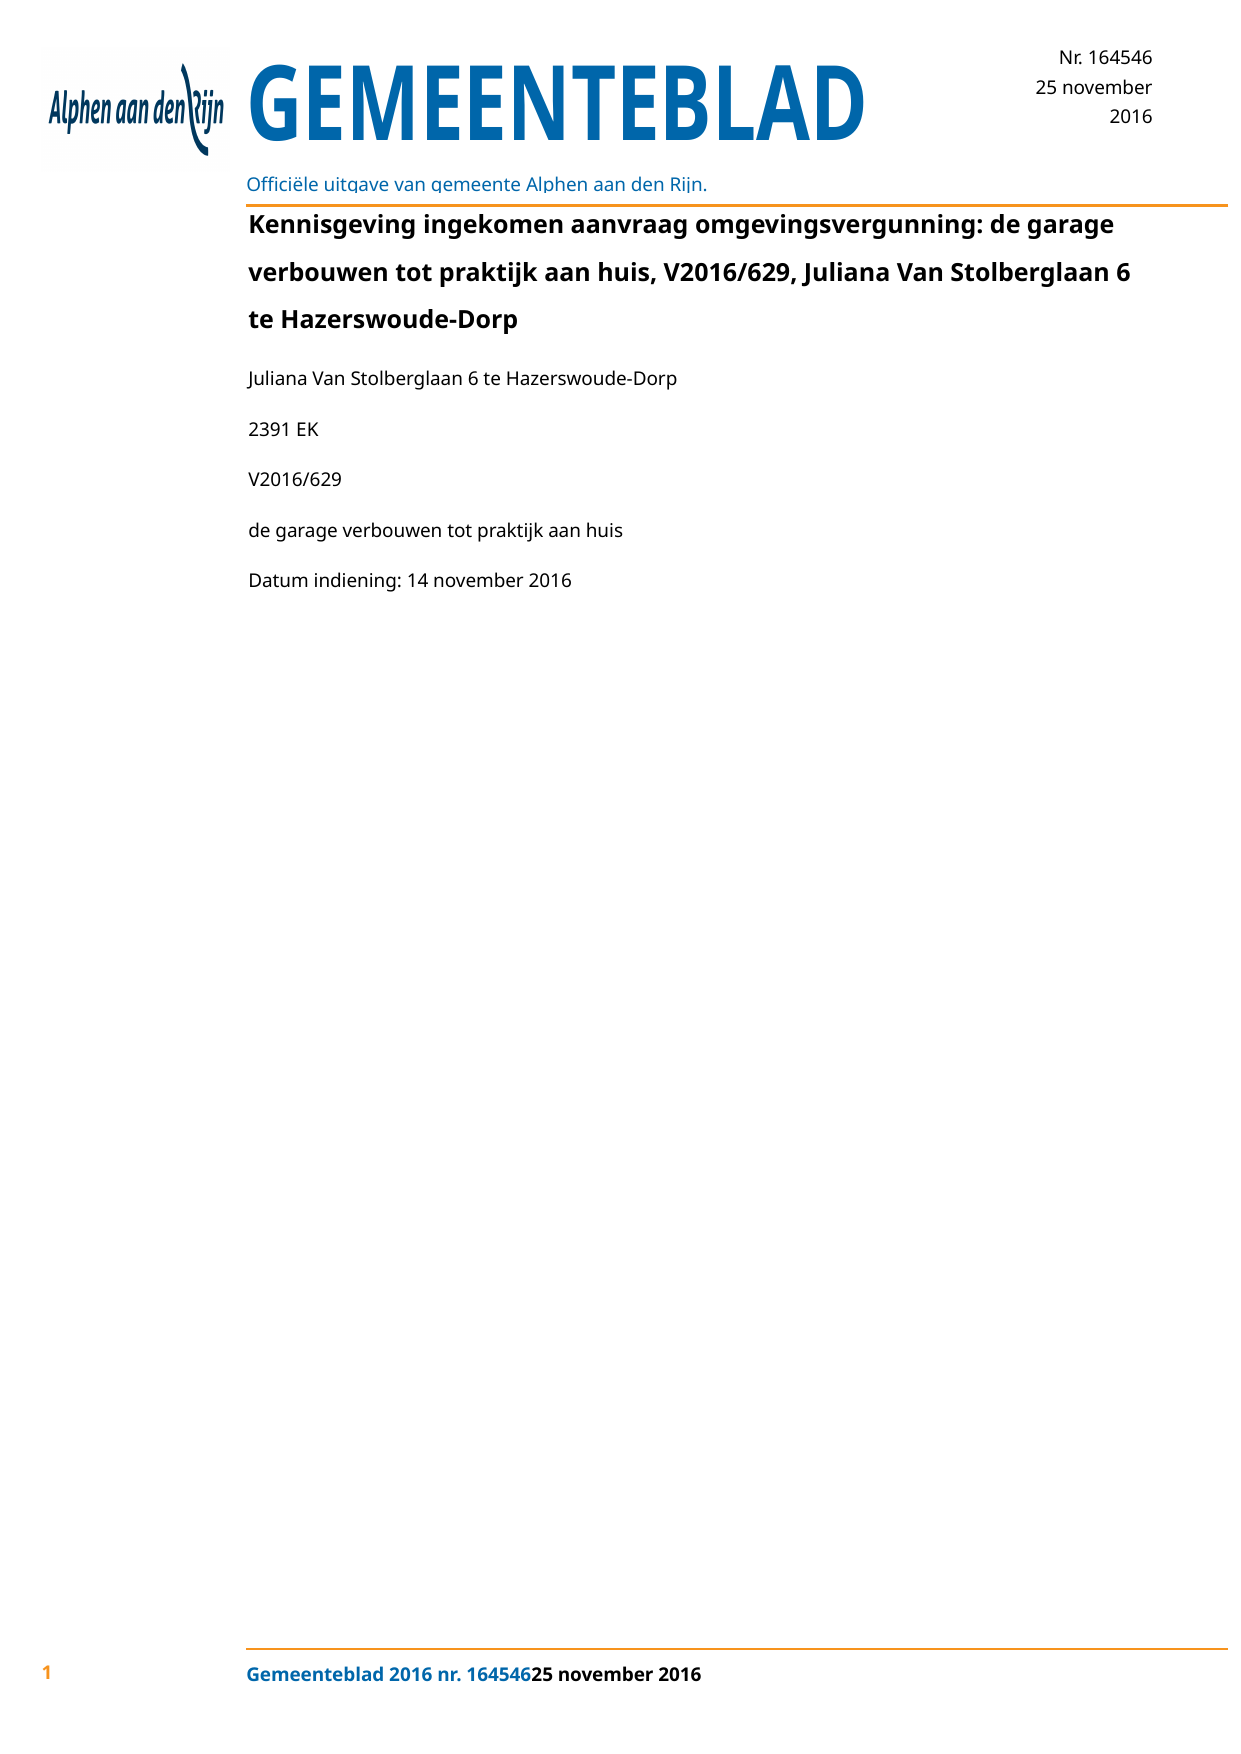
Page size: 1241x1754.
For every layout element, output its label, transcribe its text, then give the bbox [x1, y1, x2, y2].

text Kennisgeving ingekomen aanvraag omgevingsvergunning: de garage verbouwen tot praktijk aan huis, V2016/629, Juliana Van Stolberglaan 6 te Hazerswoude-Dorp [248, 207, 1152, 336]
text 2391 EK [248, 416, 1152, 442]
text V2016/629 [248, 466, 1152, 492]
text Juliana Van Stolberglaan 6 te Hazerswoude-Dorp [248, 366, 1152, 391]
picture [41, 47, 231, 172]
text de garage verbouwen tot praktijk aan huis [248, 517, 1152, 542]
text Datum indiening: 14 november 2016 [248, 567, 1152, 593]
